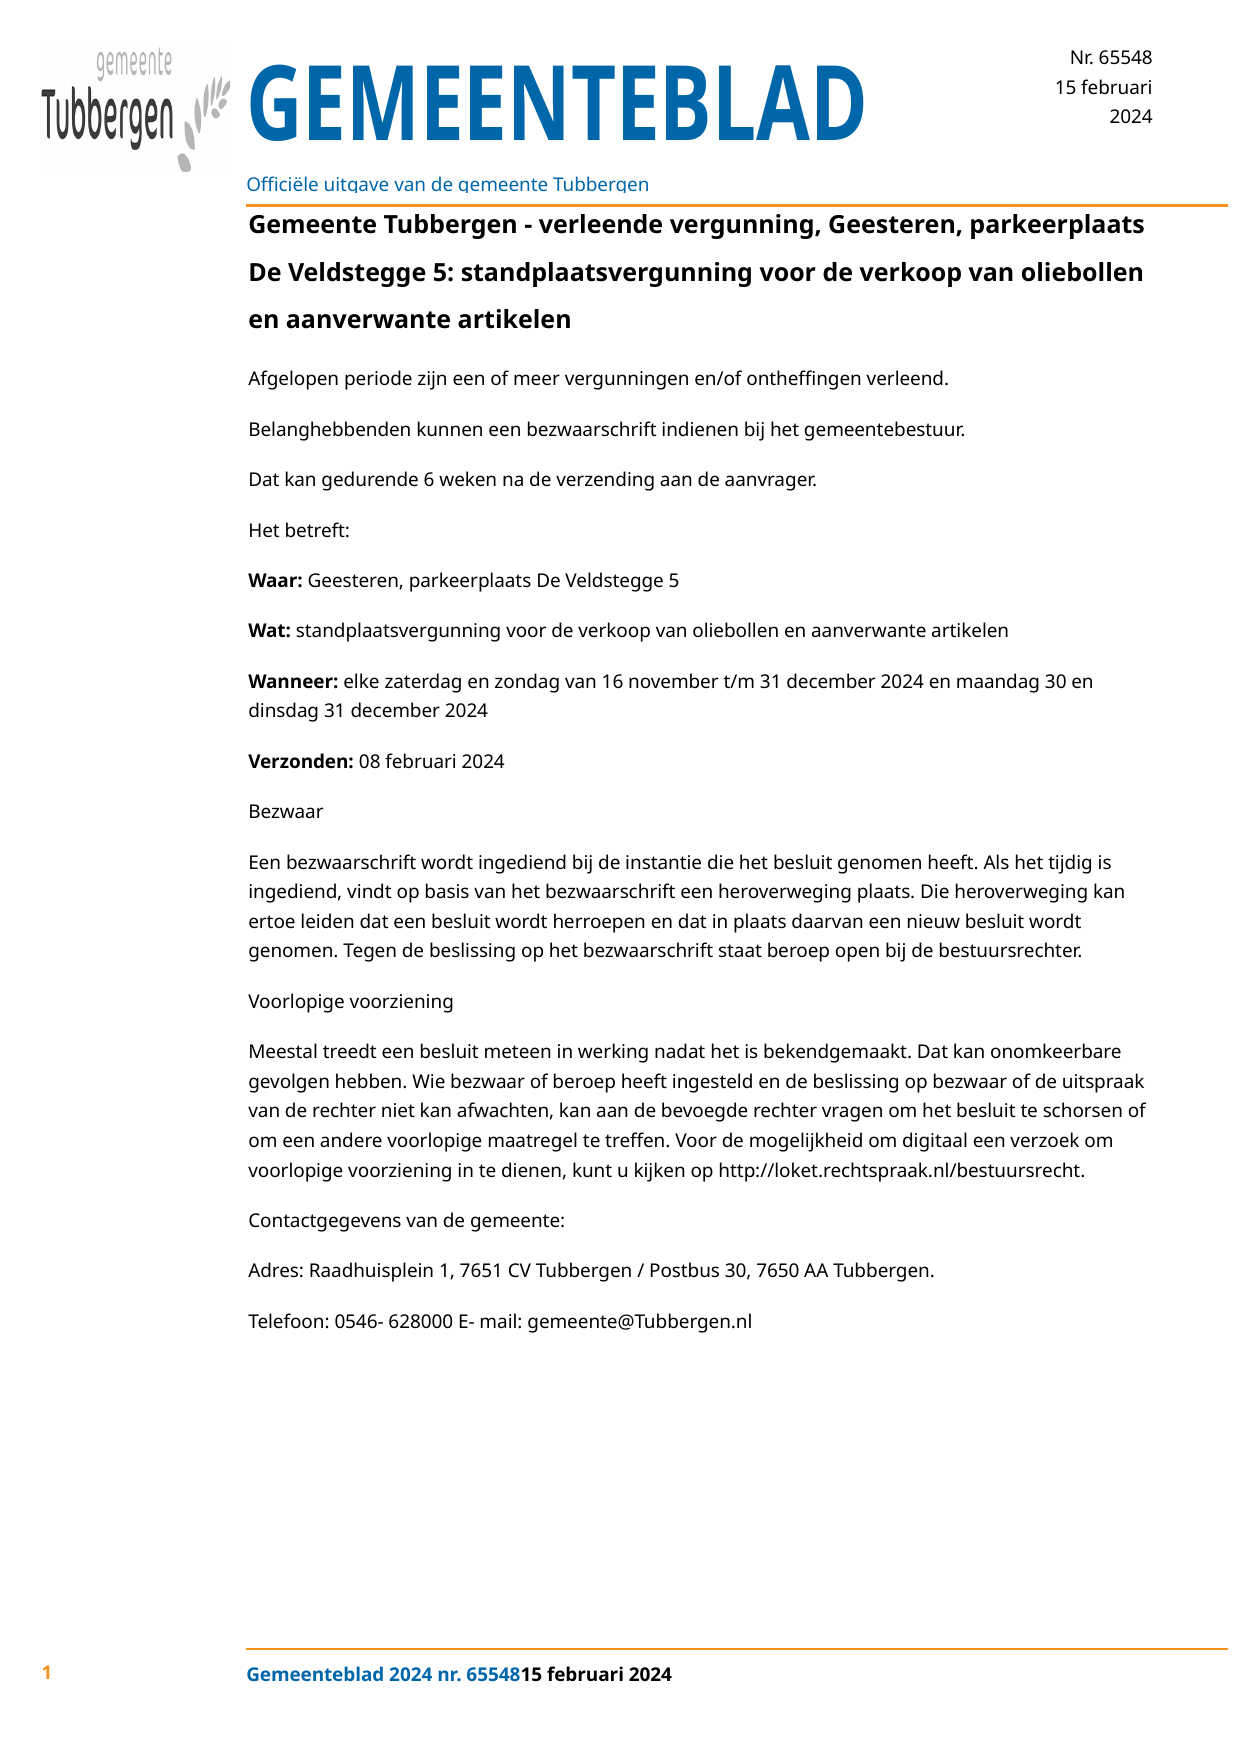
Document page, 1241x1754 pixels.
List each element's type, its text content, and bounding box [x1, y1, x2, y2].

text Dat kan gedurende 6 weken na de verzending aan de aanvrager. [248, 466, 1152, 492]
text Wat: standplaatsvergunning voor de verkoop van oliebollen en aanverwante artikelen [248, 618, 1152, 643]
text Verzonden: 08 februari 2024 [248, 748, 1152, 774]
text Adres: Raadhuisplein 1, 7651 CV Tubbergen / Postbus 30, 7650 AA Tubbergen. [248, 1258, 1152, 1283]
text Telefoon: 0546- 628000 E- mail: gemeente@Tubbergen.nl [248, 1308, 1152, 1334]
picture [41, 47, 231, 172]
text Wanneer: elke zaterdag en zondag van 16 november t/m 31 december 2024 en maandag 30 en dinsdag 31 december 2024 [248, 668, 1152, 723]
text Belanghebbenden kunnen een bezwaarschrift indienen bij het gemeentebestuur. [248, 416, 1152, 442]
text Bezwaar [248, 798, 1152, 824]
text Een bezwaarschrift wordt ingediend bij de instantie die het besluit genomen heeft. Als het tijdig is ingediend, vindt op basis van het bezwaarschrift een heroverweging plaats. Die heroverweging kan ertoe leiden dat een besluit wordt herroepen en dat in plaats daarvan een nieuw besluit wordt genomen. Tegen de beslissing op het bezwaarschrift staat beroep open bij de bestuursrechter. [248, 849, 1152, 963]
text Gemeente Tubbergen - verleende vergunning, Geesteren, parkeerplaats De Veldstegge 5: standplaatsvergunning voor de verkoop van oliebollen en aanverwante artikelen [248, 207, 1152, 336]
text Contactgegevens van de gemeente: [248, 1207, 1152, 1233]
text Waar: Geesteren, parkeerplaats De Veldstegge 5 [248, 567, 1152, 593]
text Meestal treedt een besluit meteen in werking nadat het is bekendgemaakt. Dat kan onomkeerbare gevolgen hebben. Wie bezwaar of beroep heeft ingesteld en de beslissing op bezwaar of de uitspraak van de rechter niet kan afwachten, kan aan de bevoegde rechter vragen om het besluit te schorsen of om een andere voorlopige maatregel te treffen. Voor de mogelijkheid om digitaal een verzoek om voorlopige voorziening in te dienen, kunt u kijken op http://loket.rechtspraak.nl/bestuursrecht. [248, 1038, 1152, 1182]
text Het betreft: [248, 517, 1152, 542]
text Afgelopen periode zijn een of meer vergunningen en/of ontheffingen verleend. [248, 366, 1152, 391]
text Voorlopige voorziening [248, 988, 1152, 1014]
